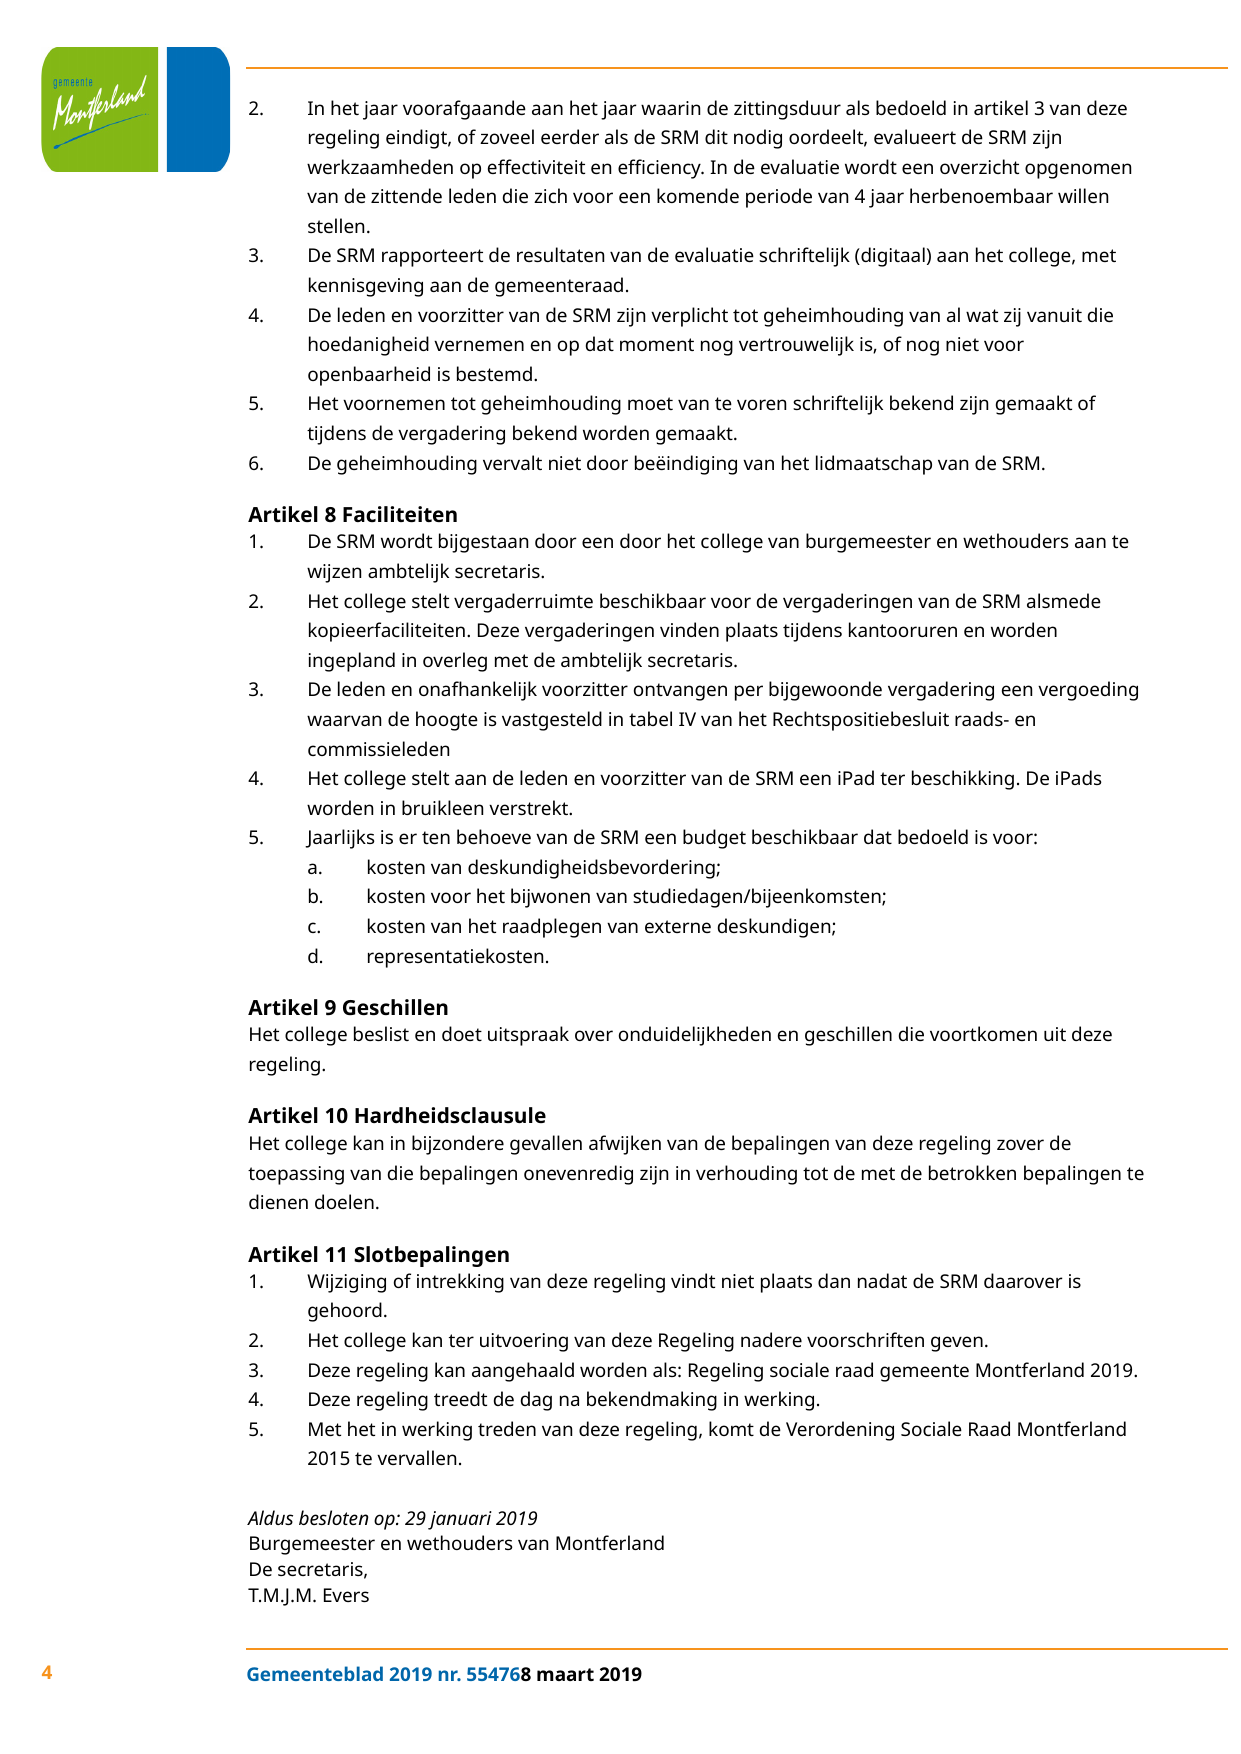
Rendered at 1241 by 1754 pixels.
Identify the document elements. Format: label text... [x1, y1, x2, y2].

text Artikel 11 Slotbepalingen [248, 1240, 1152, 1268]
text Burgemeester en wethouders van Montferland [248, 1531, 1152, 1556]
list Het college stelt vergaderruimte beschikbaar voor de vergaderingen van de SRM alsmede kopieerfaciliteiten. Deze vergaderingen vinden plaats tijdens kantooruren en worden ingepland in overleg met de ambtelijk secretaris. [248, 588, 1152, 673]
text Artikel 9 Geschillen [248, 993, 1152, 1022]
text Artikel 8 Faciliteiten [248, 500, 1152, 529]
list Het college stelt aan de leden en voorzitter van de SRM een iPad ter beschikking. De iPads worden in bruikleen verstrekt. [248, 765, 1152, 821]
text Aldus besloten op: 29 januari 2019 [248, 1505, 1152, 1531]
list representatiekosten. [307, 943, 1152, 968]
list De SRM wordt bijgestaan door een door het college van burgemeester en wethouders aan te wijzen ambtelijk secretaris. [248, 529, 1152, 584]
list kosten van deskundigheidsbevordering; [307, 854, 1152, 880]
list Het voornemen tot geheimhouding moet van te voren schriftelijk bekend zijn gemaakt of tijdens de vergadering bekend worden gemaakt. [248, 391, 1152, 446]
text T.M.J.M. Evers [248, 1582, 1152, 1608]
list Deze regeling kan aangehaald worden als: Regeling sociale raad gemeente Montferland 2019. [248, 1357, 1152, 1383]
list De leden en onafhankelijk voorzitter ontvangen per bijgewoonde vergadering een vergoeding waarvan de hoogte is vastgesteld in tabel IV van het Rechtspositiebesluit raads- en commissieleden [248, 677, 1152, 761]
picture [41, 47, 231, 172]
list Jaarlijks is er ten behoeve van de SRM een budget beschikbaar dat bedoeld is voor: [248, 824, 1152, 850]
list De geheimhouding vervalt niet door beëindiging van het lidmaatschap van de SRM. [248, 450, 1152, 476]
list kosten van het raadplegen van externe deskundigen; [307, 913, 1152, 939]
list kosten voor het bijwonen van studiedagen/bijeenkomsten; [307, 884, 1152, 909]
list In het jaar voorafgaande aan het jaar waarin de zittingsduur als bedoeld in artikel 3 van deze regeling eindigt, of zoveel eerder als de SRM dit nodig oordeelt, evalueert de SRM zijn werkzaamheden op effectiviteit en efficiency. In de evaluatie wordt een overzicht opgenomen van de zittende leden die zich voor een komende periode van 4 jaar herbenoembaar willen stellen. [248, 95, 1152, 239]
list Wijziging of intrekking van deze regeling vindt niet plaats dan nadat de SRM daarover is gehoord. [248, 1268, 1152, 1323]
list Deze regeling treedt de dag na bekendmaking in werking. [248, 1386, 1152, 1412]
list Met het in werking treden van deze regeling, komt de Verordening Sociale Raad Montferland 2015 te vervallen. [248, 1416, 1152, 1471]
list De SRM rapporteert de resultaten van de evaluatie schriftelijk (digitaal) aan het college, met kennisgeving aan de gemeenteraad. [248, 243, 1152, 298]
list De leden en voorzitter van de SRM zijn verplicht tot geheimhouding van al wat zij vanuit die hoedanigheid vernemen en op dat moment nog vertrouwelijk is, of nog niet voor openbaarheid is bestemd. [248, 302, 1152, 387]
text Het college kan in bijzondere gevallen afwijken van de bepalingen van deze regeling zover de toepassing van die bepalingen onevenredig zijn in verhouding tot de met de betrokken bepalingen te dienen doelen. [248, 1130, 1152, 1215]
text Artikel 10 Hardheidsclausule [248, 1102, 1152, 1130]
text De secretaris, [248, 1556, 1152, 1582]
text Het college beslist en doet uitspraak over onduidelijkheden en geschillen die voortkomen uit deze regeling. [248, 1022, 1152, 1077]
list Het college kan ter uitvoering van deze Regeling nadere voorschriften geven. [248, 1327, 1152, 1353]
